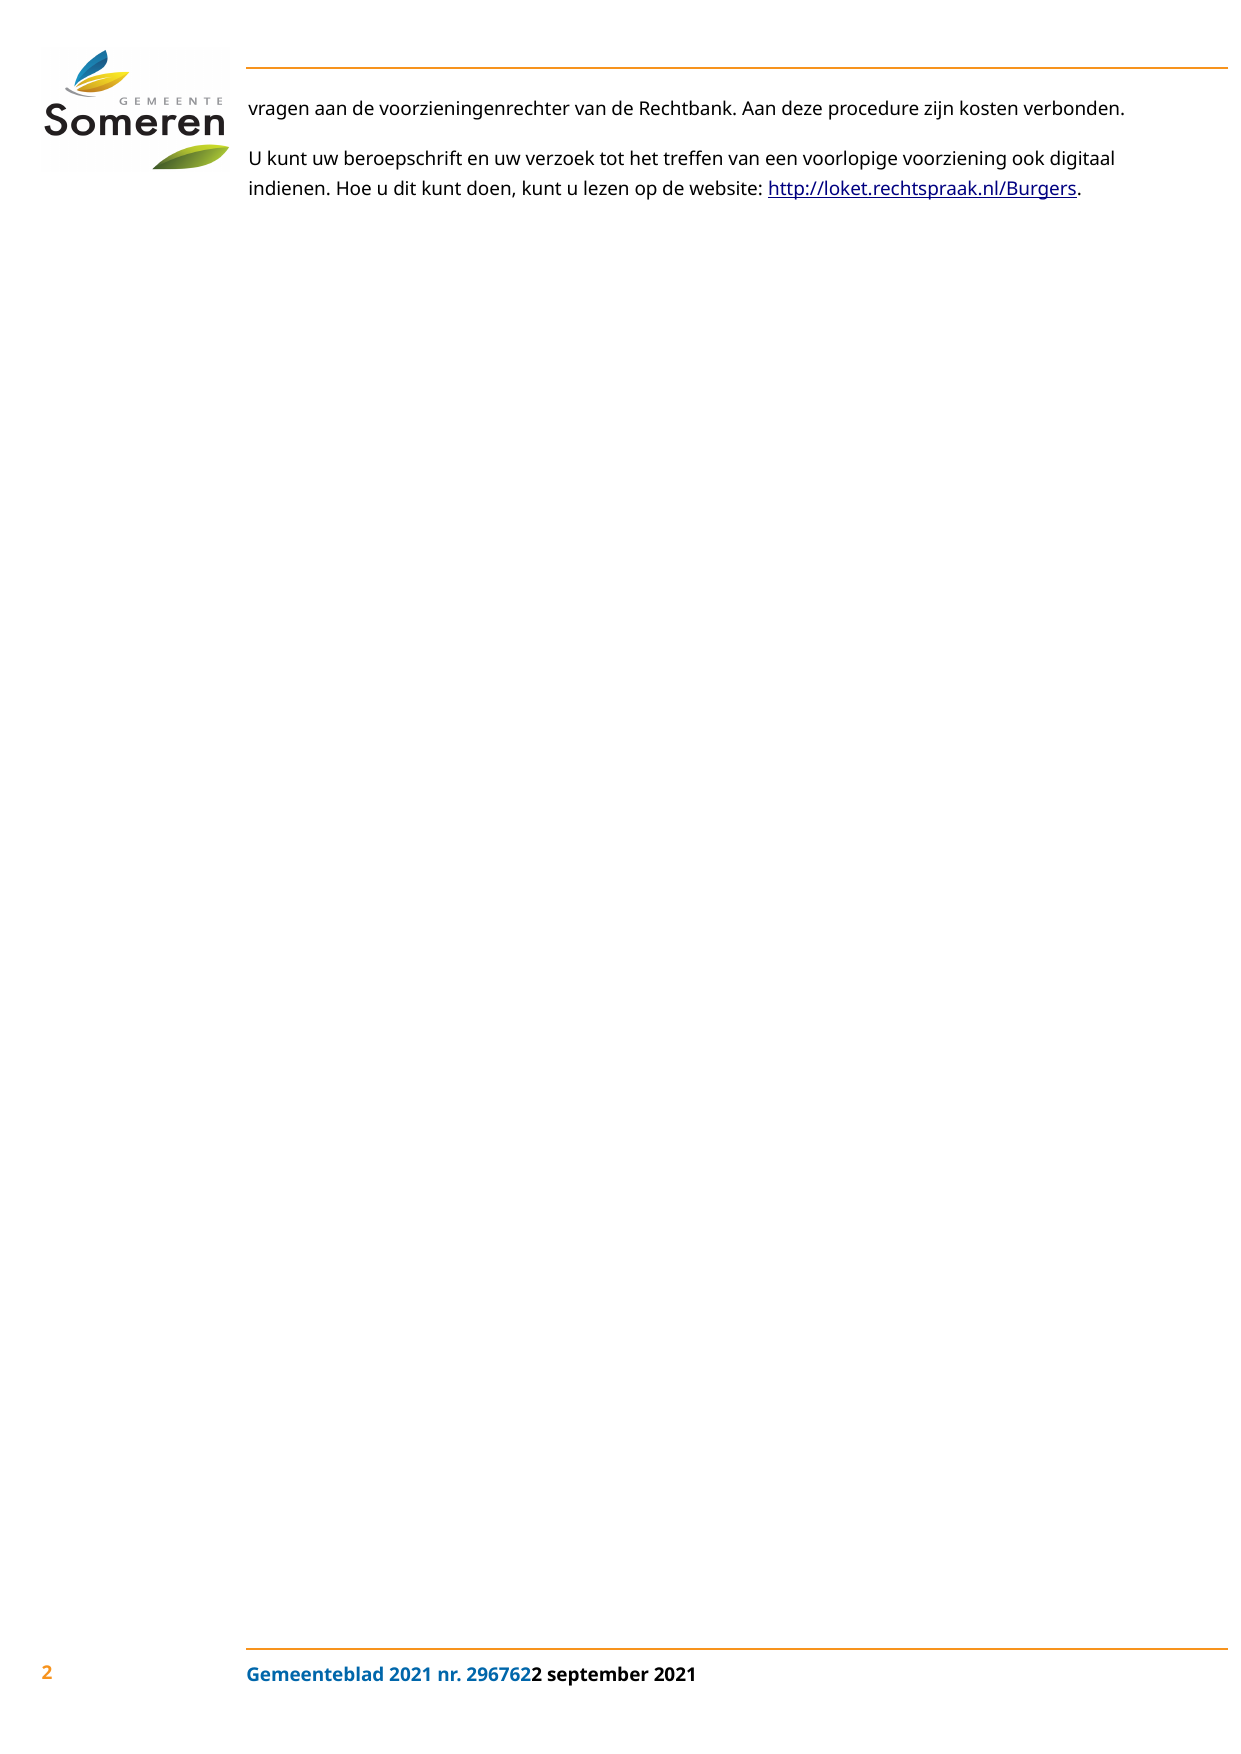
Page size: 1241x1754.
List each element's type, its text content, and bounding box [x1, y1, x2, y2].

text U kunt uw beroepschrift en uw verzoek tot het treffen van een voorlopige voorziening ook digitaal indienen. Hoe u dit kunt doen, kunt u lezen op de website: http://loket.rechtspraak.nl/Burgers. [248, 145, 1152, 201]
picture [41, 47, 231, 172]
text vragen aan de voorzieningenrechter van de Rechtbank. Aan deze procedure zijn kosten verbonden. [248, 95, 1152, 121]
